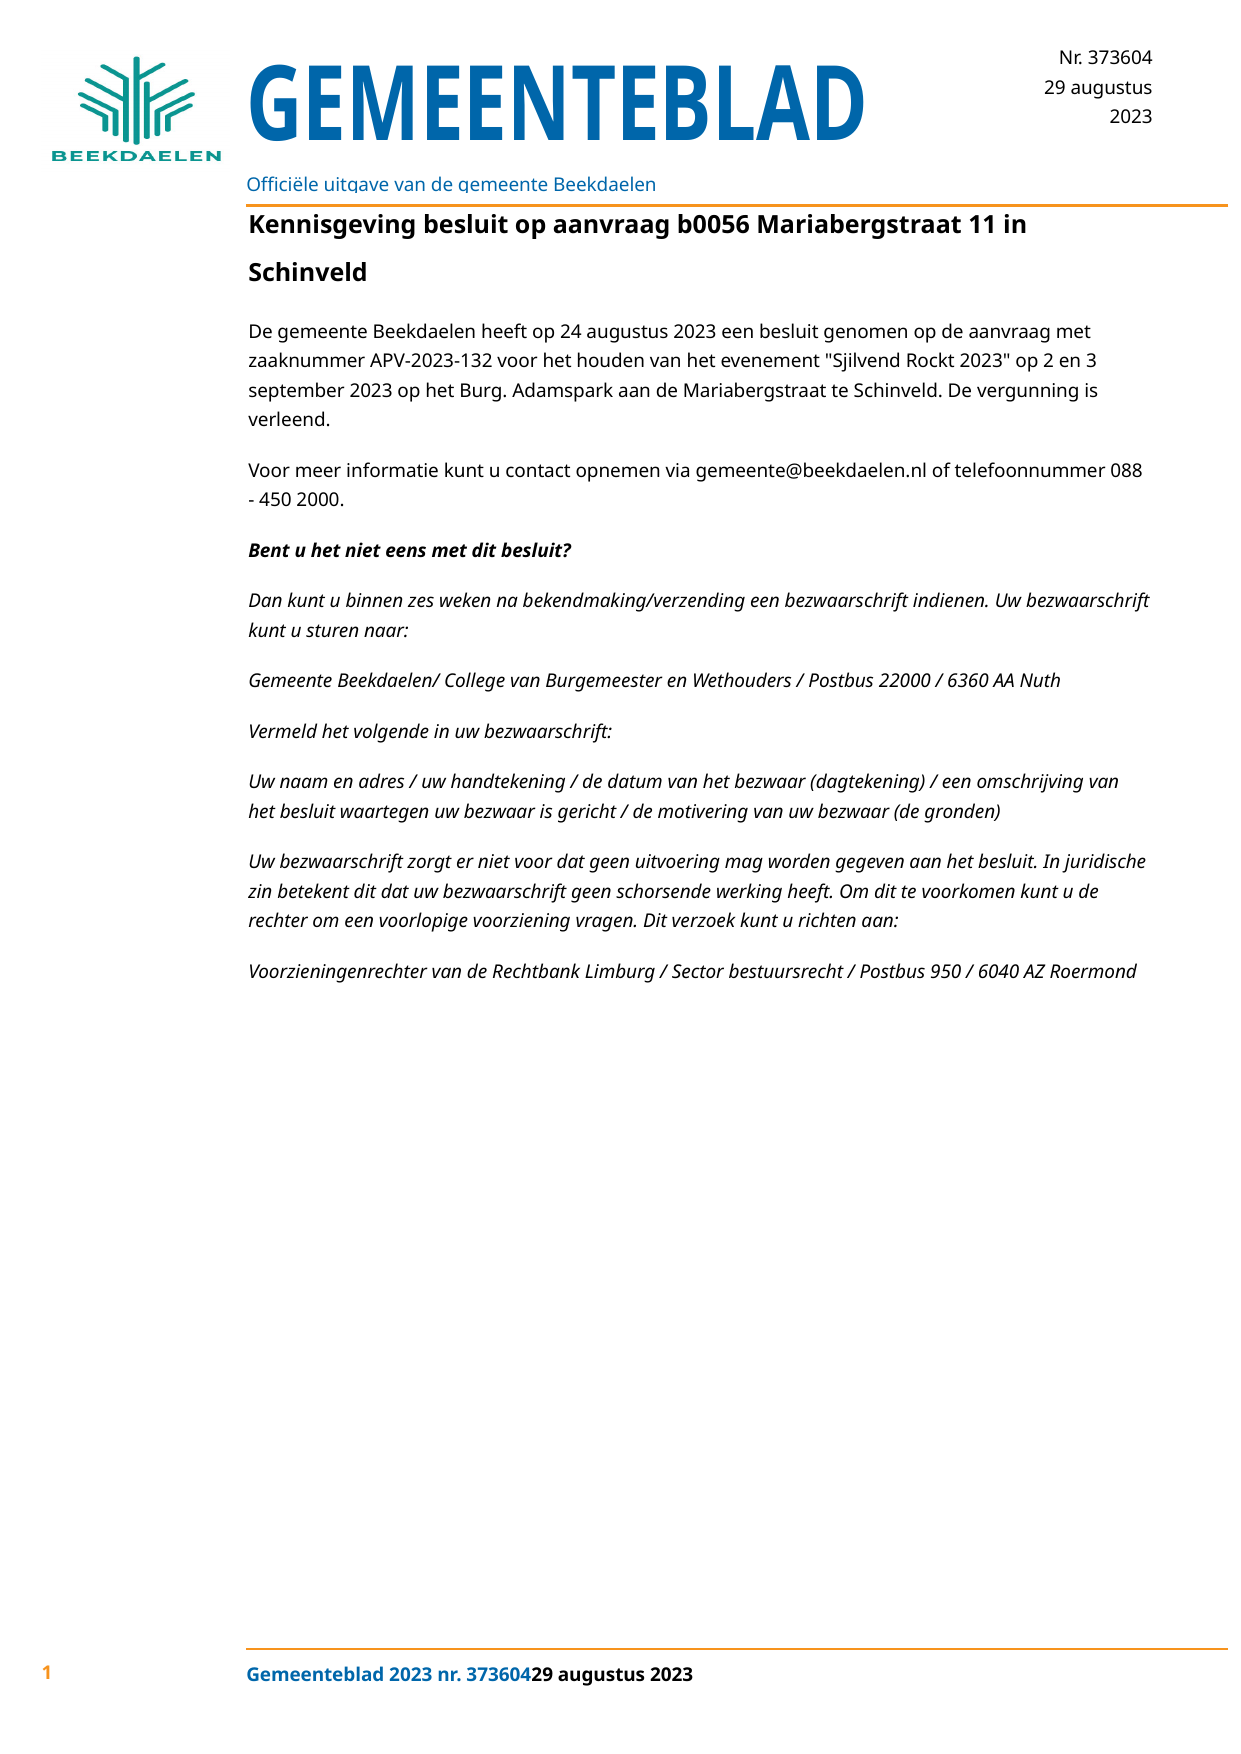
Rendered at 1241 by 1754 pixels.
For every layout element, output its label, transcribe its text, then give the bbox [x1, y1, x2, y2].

text Kennisgeving besluit op aanvraag b0056 Mariabergstraat 11 in Schinveld [248, 207, 1152, 288]
picture [41, 47, 231, 172]
text Dan kunt u binnen zes weken na bekendmaking/verzending een bezwaarschrift indienen. Uw bezwaarschrift kunt u sturen naar: [248, 587, 1152, 643]
text Bent u het niet eens met dit besluit? [248, 537, 1152, 563]
text De gemeente Beekdaelen heeft op 24 augustus 2023 een besluit genomen op de aanvraag met zaaknummer APV-2023-132 voor het houden van het evenement "Sjilvend Rockt 2023" op 2 en 3 september 2023 op het Burg. Adamspark aan de Mariabergstraat te Schinveld. De vergunning is verleend. [248, 318, 1152, 432]
text Voor meer informatie kunt u contact opnemen via gemeente@beekdaelen.nl of telefoonnummer 088 - 450 2000. [248, 457, 1152, 512]
text Voorzieningenrechter van de Rechtbank Limburg / Sector bestuursrecht / Postbus 950 / 6040 AZ Roermond [248, 958, 1152, 984]
text Uw naam en adres / uw handtekening / de datum van het bezwaar (dagtekening) / een omschrijving van het besluit waartegen uw bezwaar is gericht / de motivering van uw bezwaar (de gronden) [248, 768, 1152, 824]
text Vermeld het volgende in uw bezwaarschrift: [248, 718, 1152, 744]
text Gemeente Beekdaelen/ College van Burgemeester en Wethouders / Postbus 22000 / 6360 AA Nuth [248, 667, 1152, 693]
text Uw bezwaarschrift zorgt er niet voor dat geen uitvoering mag worden gegeven aan het besluit. In juridische zin betekent dit dat uw bezwaarschrift geen schorsende werking heeft. Om dit te voorkomen kunt u de rechter om een voorlopige voorziening vragen. Dit verzoek kunt u richten aan: [248, 848, 1152, 933]
